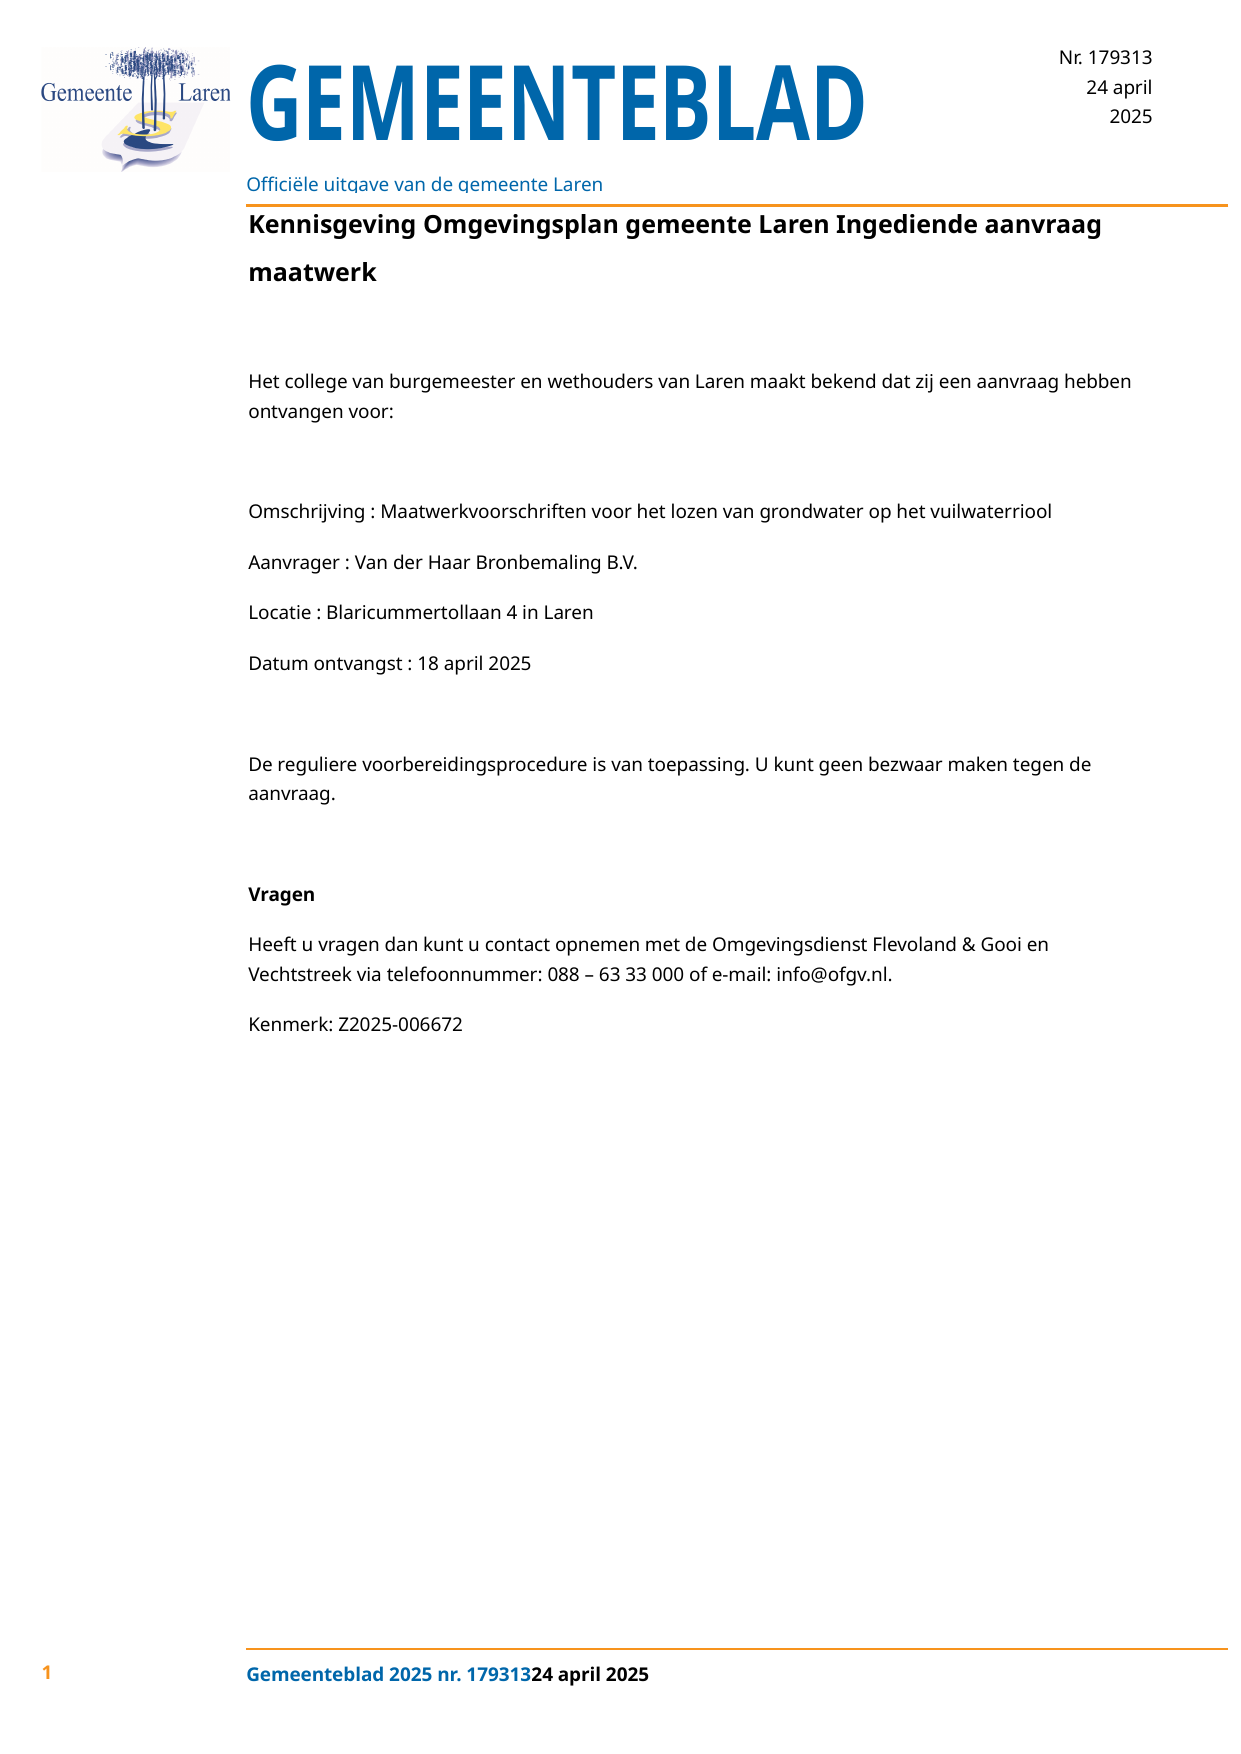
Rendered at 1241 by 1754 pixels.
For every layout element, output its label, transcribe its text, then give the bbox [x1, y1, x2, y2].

text Vragen [248, 881, 1152, 907]
text Heeft u vragen dan kunt u contact opnemen met de Omgevingsdienst Flevoland & Gooi en Vechtstreek via telefoonnummer: 088 – 63 33 000 of e-mail: info@ofgv.nl. [248, 932, 1152, 987]
text De reguliere voorbereidingsprocedure is van toepassing. U kunt geen bezwaar maken tegen de aanvraag. [248, 751, 1152, 806]
text Het college van burgemeester en wethouders van Laren maakt bekend dat zij een aanvraag hebben ontvangen voor: [248, 368, 1152, 424]
picture [41, 47, 231, 172]
text Datum ontvangst : 18 april 2025 [248, 650, 1152, 676]
text Aanvrager : Van der Haar Bronbemaling B.V. [248, 549, 1152, 575]
text Kenmerk: Z2025-006672 [248, 1012, 1152, 1037]
text Omschrijving : Maatwerkvoorschriften voor het lozen van grondwater op het vuilwaterriool [248, 499, 1152, 524]
text Kennisgeving Omgevingsplan gemeente Laren Ingediende aanvraag maatwerk [248, 207, 1152, 288]
text Locatie : Blaricummertollaan 4 in Laren [248, 599, 1152, 625]
